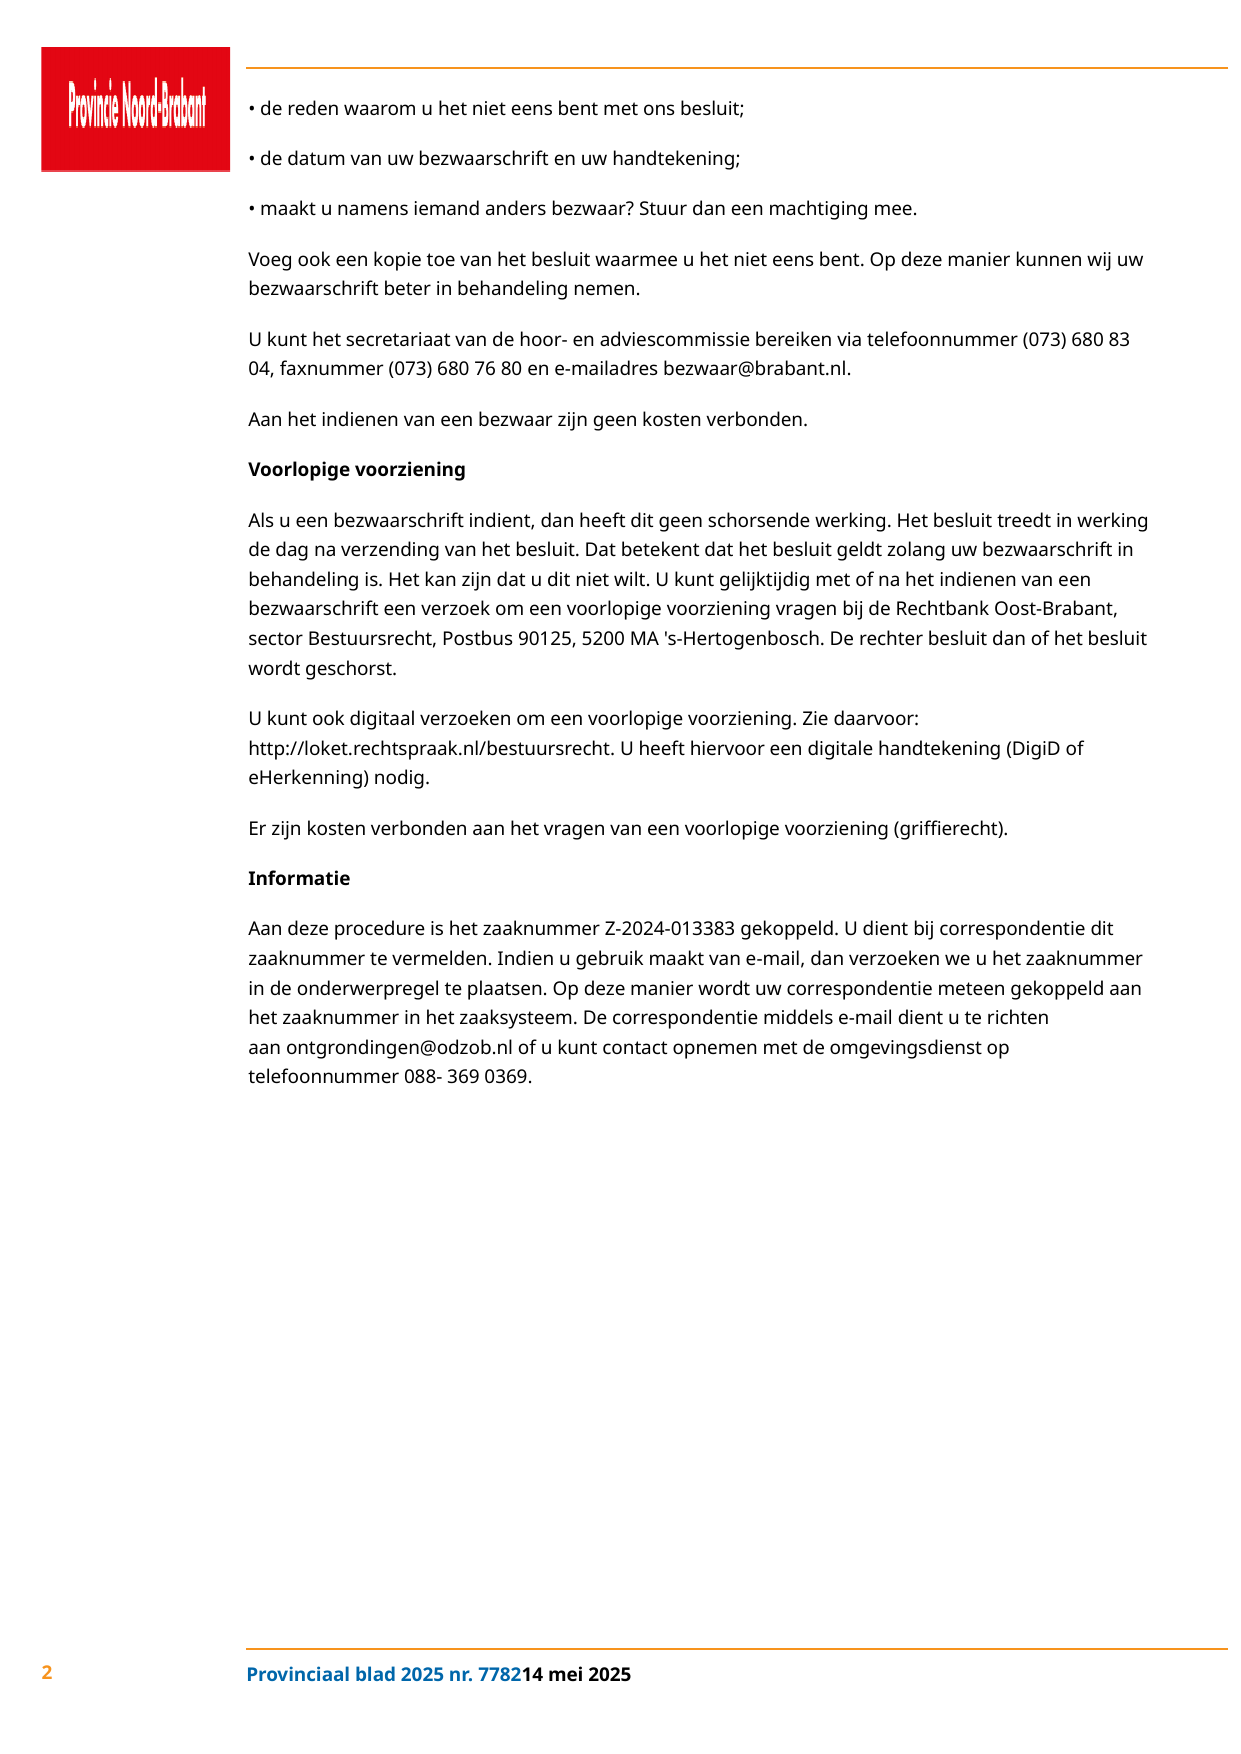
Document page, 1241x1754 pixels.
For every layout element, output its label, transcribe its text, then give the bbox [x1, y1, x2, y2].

text Voorlopige voorziening [248, 456, 1152, 482]
text Als u een bezwaarschrift indient, dan heeft dit geen schorsende werking. Het besluit treedt in werking de dag na verzending van het besluit. Dat betekent dat het besluit geldt zolang uw bezwaarschrift in behandeling is. Het kan zijn dat u dit niet wilt. U kunt gelijktijdig met of na het indienen van een bezwaarschrift een verzoek om een voorlopige voorziening vragen bij de Rechtbank Oost-Brabant, sector Bestuursrecht, Postbus 90125, 5200 MA 's‑Hertogenbosch. De rechter besluit dan of het besluit wordt geschorst. [248, 507, 1152, 681]
text Voeg ook een kopie toe van het besluit waarmee u het niet eens bent. Op deze manier kunnen wij uw bezwaarschrift beter in behandeling nemen. [248, 246, 1152, 301]
text Aan het indienen van een bezwaar zijn geen kosten verbonden. [248, 406, 1152, 432]
picture [41, 47, 231, 172]
text Informatie [248, 865, 1152, 891]
text Aan deze procedure is het zaaknummer Z-2024-013383 gekoppeld. U dient bij correspondentie dit zaaknummer te vermelden. Indien u gebruik maakt van e-mail, dan verzoeken we u het zaaknummer in de onderwerpregel te plaatsen. Op deze manier wordt uw correspondentie meteen gekoppeld aan het zaaknummer in het zaaksysteem. De correspondentie middels e-mail dient u te richten aan ontgrondingen@odzob.nl of u kunt contact opnemen met de omgevingsdienst op telefoonnummer 088- 369 0369. [248, 916, 1152, 1089]
text Er zijn kosten verbonden aan het vragen van een voorlopige voorziening (griffierecht). [248, 815, 1152, 841]
text • de datum van uw bezwaarschrift en uw handtekening; [248, 145, 1152, 171]
text • de reden waarom u het niet eens bent met ons besluit; [248, 95, 1152, 121]
text • maakt u namens iemand anders bezwaar? Stuur dan een machtiging mee. [248, 196, 1152, 221]
text U kunt het secretariaat van de hoor- en adviescommissie bereiken via telefoonnummer (073) 680 83 04, faxnummer (073) 680 76 80 en e-mailadres bezwaar@brabant.nl. [248, 326, 1152, 381]
text U kunt ook digitaal verzoeken om een voorlopige voorziening. Zie daarvoor: http://loket.rechtspraak.nl/bestuursrecht. U heeft hiervoor een digitale handtekening (DigiD of eHerkenning) nodig. [248, 705, 1152, 790]
